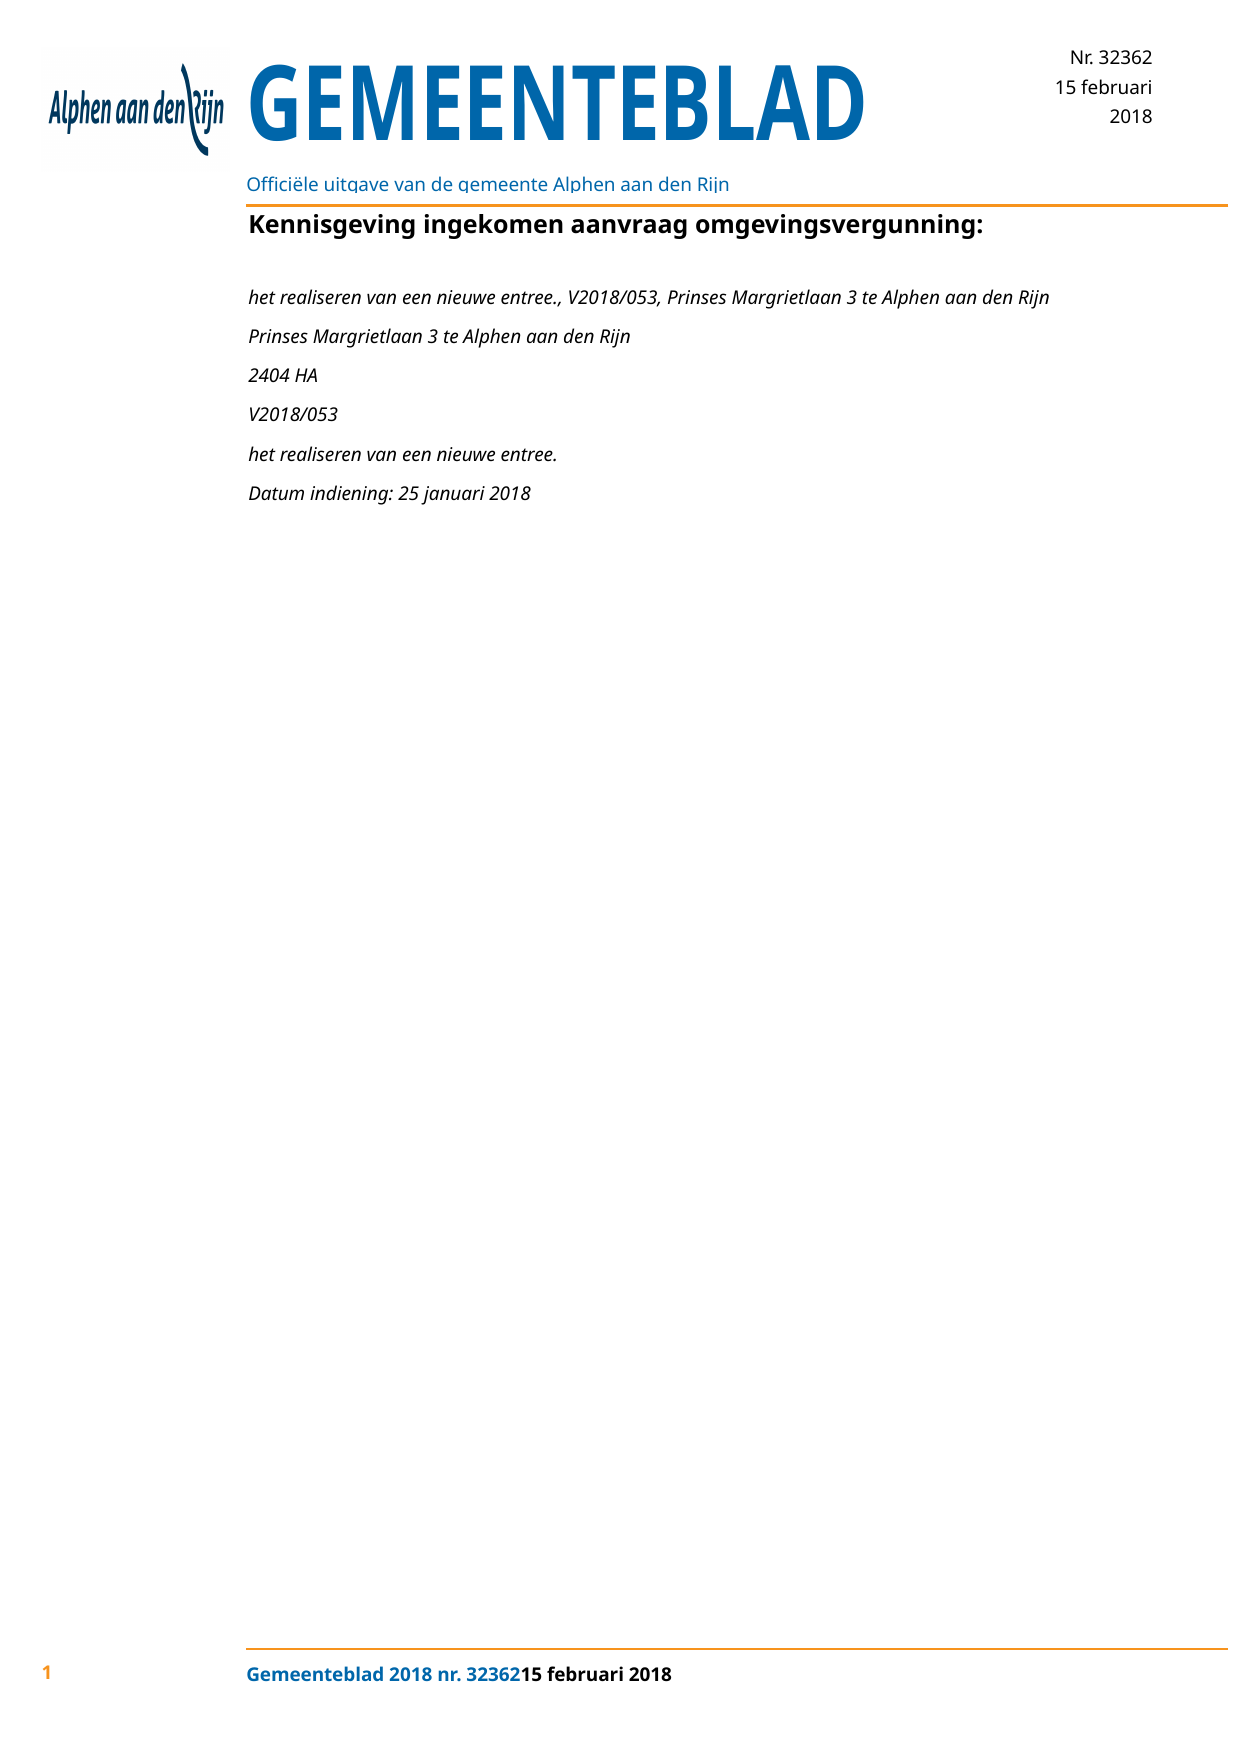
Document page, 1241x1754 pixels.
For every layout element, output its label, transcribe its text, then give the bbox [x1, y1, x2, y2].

text 2404 HA [248, 362, 1152, 388]
text het realiseren van een nieuwe entree., V2018/053, Prinses Margrietlaan 3 te Alphen aan den Rijn [248, 284, 1152, 309]
text Datum indiening: 25 januari 2018 [248, 480, 1152, 506]
text Kennisgeving ingekomen aanvraag omgevingsvergunning: [248, 207, 1152, 241]
text V2018/053 [248, 402, 1152, 427]
picture [41, 47, 231, 172]
text het realiseren van een nieuwe entree. [248, 441, 1152, 467]
text Prinses Margrietlaan 3 te Alphen aan den Rijn [248, 323, 1152, 349]
